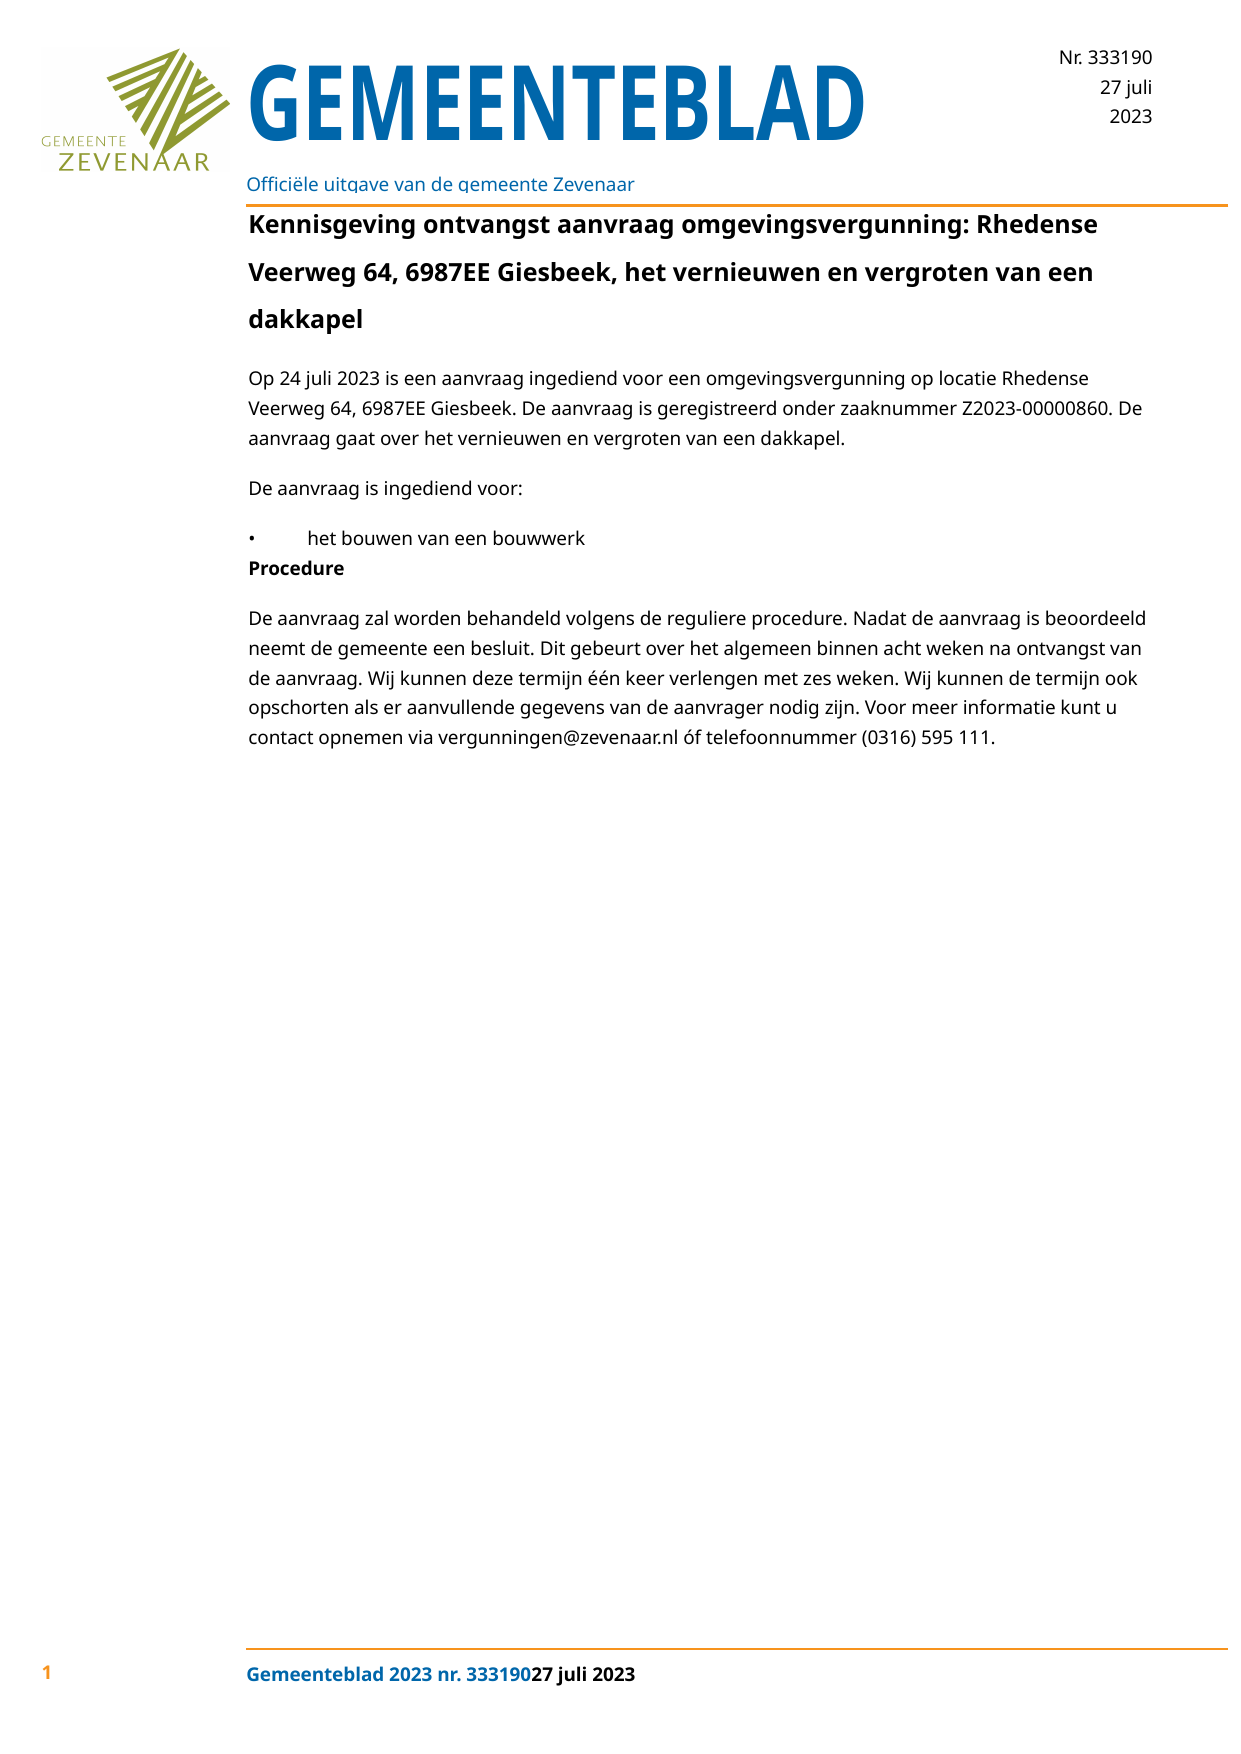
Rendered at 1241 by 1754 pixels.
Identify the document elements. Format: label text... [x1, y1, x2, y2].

text Op 24 juli 2023 is een aanvraag ingediend voor een omgevingsvergunning op locatie Rhedense Veerweg 64, 6987EE Giesbeek. De aanvraag is geregistreerd onder zaaknummer Z2023-00000860. De aanvraag gaat over het vernieuwen en vergroten van een dakkapel. [248, 366, 1152, 450]
text Kennisgeving ontvangst aanvraag omgevingsvergunning: Rhedense Veerweg 64, 6987EE Giesbeek, het vernieuwen en vergroten van een dakkapel [248, 207, 1152, 336]
text Procedure [248, 555, 1152, 581]
text De aanvraag is ingediend voor: [248, 475, 1152, 501]
text De aanvraag zal worden behandeld volgens de reguliere procedure. Nadat de aanvraag is beoordeeld neemt de gemeente een besluit. Dit gebeurt over het algemeen binnen acht weken na ontvangst van de aanvraag. Wij kunnen deze termijn één keer verlengen met zes weken. Wij kunnen de termijn ook opschorten als er aanvullende gegevens van de aanvrager nodig zijn. Voor meer informatie kunt u contact opnemen via vergunningen@zevenaar.nl óf telefoonnummer (0316) 595 111. [248, 606, 1152, 749]
picture [41, 47, 231, 172]
list het bouwen van een bouwwerk [248, 526, 1152, 551]
